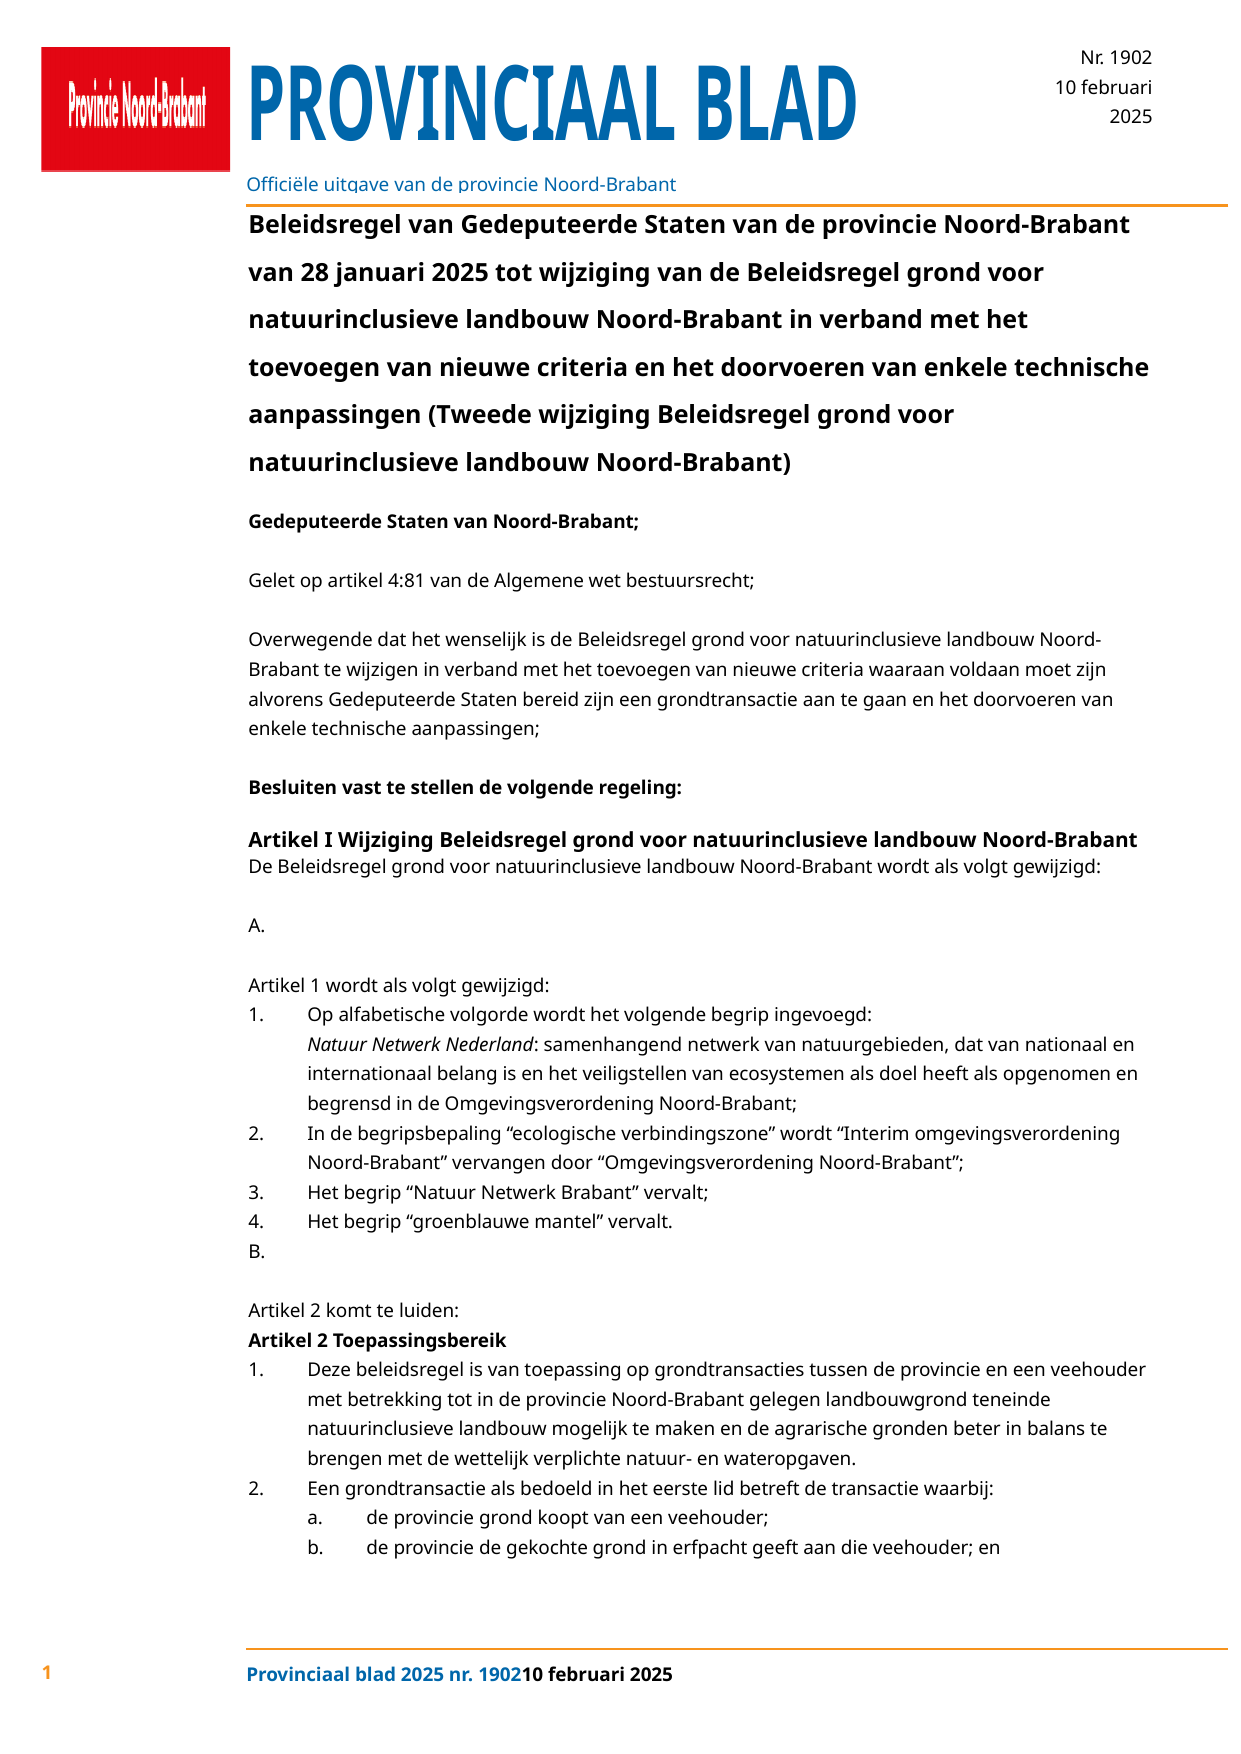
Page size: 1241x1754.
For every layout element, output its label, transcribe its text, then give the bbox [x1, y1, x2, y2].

list Een grondtransactie als bedoeld in het eerste lid betreft de transactie waarbij: [248, 1475, 1152, 1500]
list Natuur Netwerk Nederland: samenhangend netwerk van natuurgebieden, dat van nationaal en internationaal belang is en het veiligstellen van ecosystemen als doel heeft als opgenomen en begrensd in de Omgevingsverordening Noord-Brabant; [248, 1031, 1152, 1116]
text Overwegende dat het wenselijk is de Beleidsregel grond voor natuurinclusieve landbouw Noord-Brabant te wijzigen in verband met het toevoegen van nieuwe criteria waaraan voldaan moet zijn alvorens Gedeputeerde Staten bereid zijn een grondtransactie aan te gaan en het doorvoeren van enkele technische aanpassingen; [248, 627, 1152, 741]
text Besluiten vast te stellen de volgende regeling: [248, 774, 1152, 800]
list de provincie de gekochte grond in erfpacht geeft aan die veehouder; en [307, 1534, 1152, 1559]
list de provincie grond koopt van een veehouder; [307, 1504, 1152, 1530]
picture [41, 47, 231, 172]
text Gedeputeerde Staten van Noord-Brabant; [248, 508, 1152, 534]
list In de begripsbepaling “ecologische verbindingszone” wordt “Interim omgevingsverordening Noord-Brabant” vervangen door “Omgevingsverordening Noord-Brabant”; [248, 1120, 1152, 1175]
text Beleidsregel van Gedeputeerde Staten van de provincie Noord-Brabant van 28 januari 2025 tot wijziging van de Beleidsregel grond voor natuurinclusieve landbouw Noord-Brabant in verband met het toevoegen van nieuwe criteria en het doorvoeren van enkele technische aanpassingen (Tweede wijziging Beleidsregel grond voor natuurinclusieve landbouw Noord-Brabant) [248, 207, 1152, 479]
text B. [248, 1238, 1152, 1264]
text Artikel 2 Toepassingsbereik [248, 1327, 1152, 1352]
list Deze beleidsregel is van toepassing op grondtransacties tussen de provincie en een veehouder met betrekking tot in de provincie Noord-Brabant gelegen landbouwgrond teneinde natuurinclusieve landbouw mogelijk te maken en de agrarische gronden beter in balans te brengen met de wettelijk verplichte natuur- en wateropgaven. [248, 1356, 1152, 1471]
text Gelet op artikel 4:81 van de Algemene wet bestuursrecht; [248, 567, 1152, 593]
list Het begrip “Natuur Netwerk Brabant” vervalt; [248, 1179, 1152, 1204]
list Op alfabetische volgorde wordt het volgende begrip ingevoegd: [248, 1001, 1152, 1027]
text Artikel 2 komt te luiden: [248, 1297, 1152, 1323]
text De Beleidsregel grond voor natuurinclusieve landbouw Noord-Brabant wordt als volgt gewijzigd: [248, 853, 1152, 879]
text Artikel 1 wordt als volgt gewijzigd: [248, 972, 1152, 997]
text A. [248, 913, 1152, 938]
list Het begrip “groenblauwe mantel” vervalt. [248, 1208, 1152, 1234]
text Artikel I Wijziging Beleidsregel grond voor natuurinclusieve landbouw Noord-Brabant [248, 825, 1152, 853]
